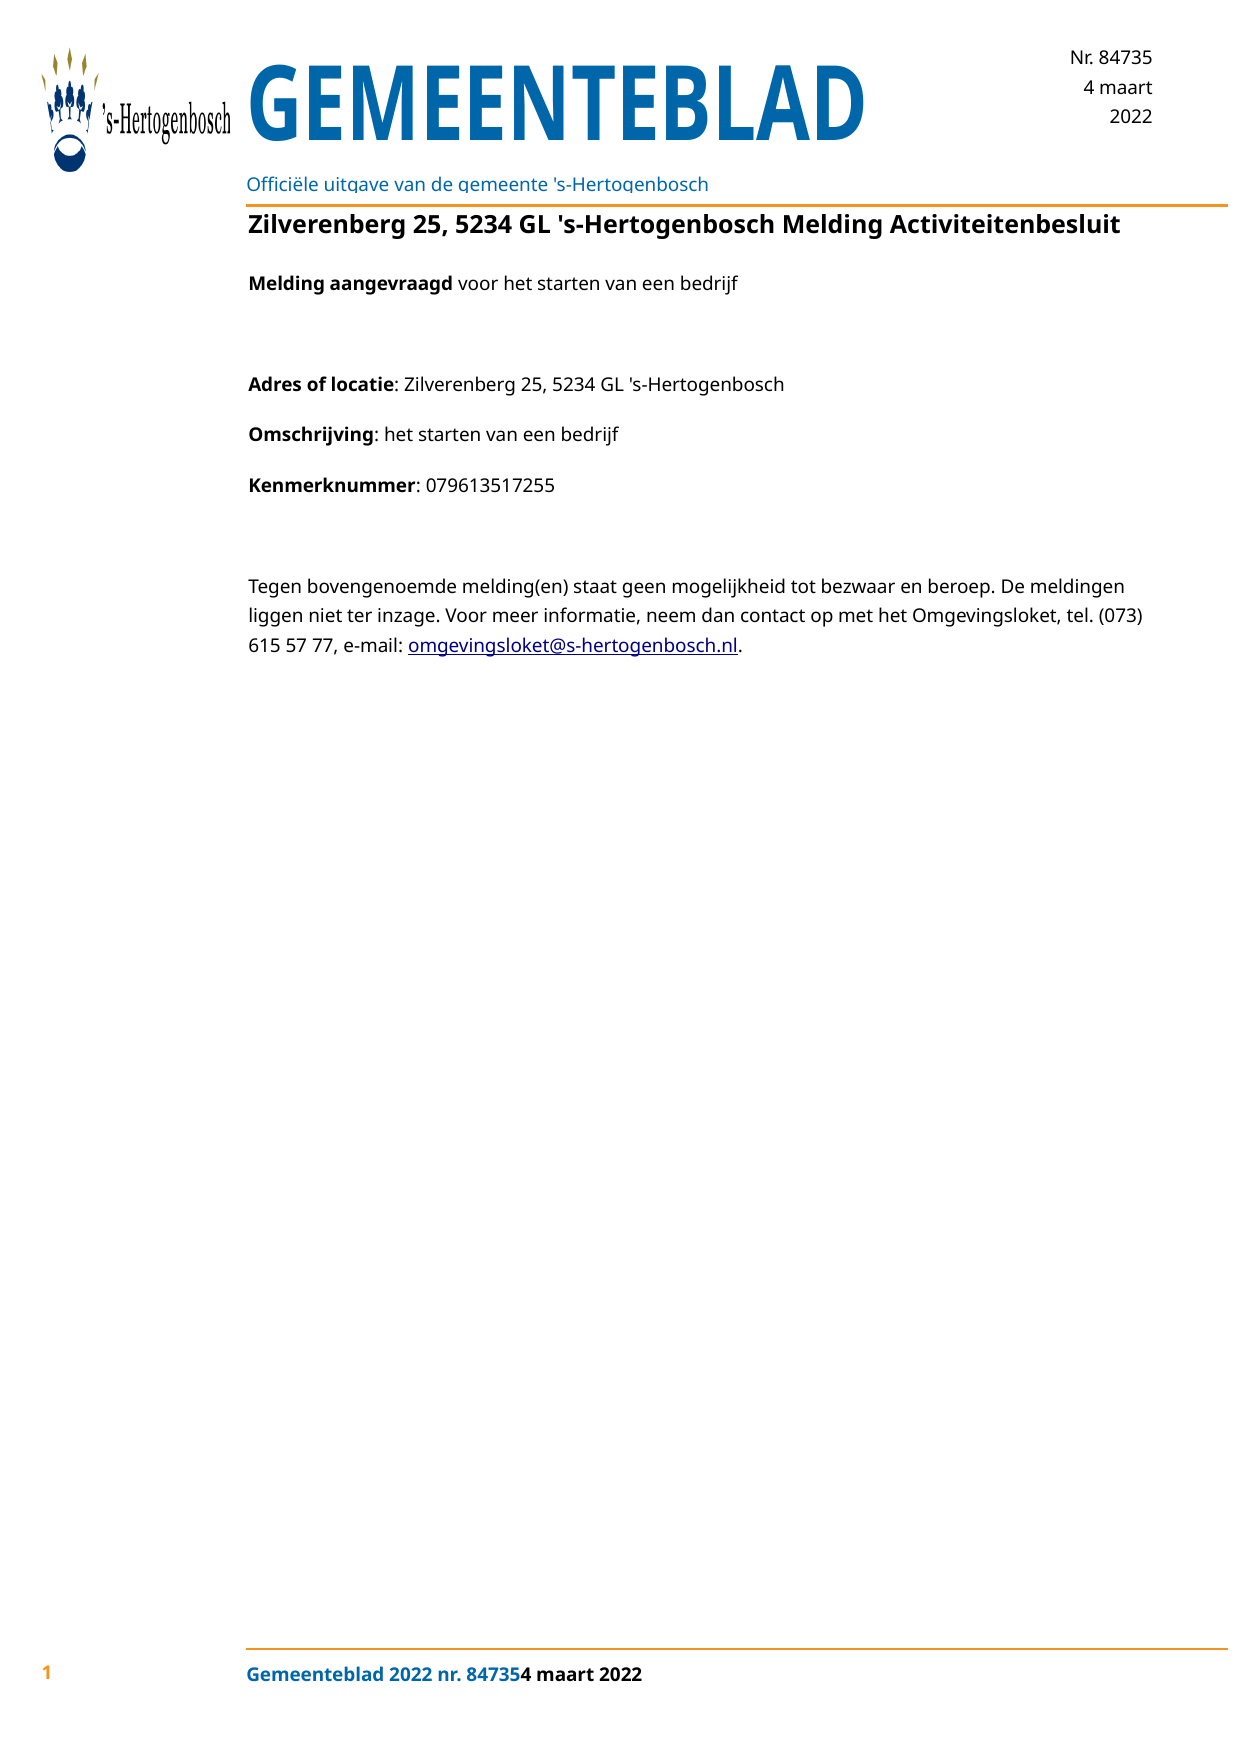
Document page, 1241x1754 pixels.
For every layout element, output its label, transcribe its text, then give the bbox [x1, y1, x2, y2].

text Melding aangevraagd voor het starten van een bedrijf [248, 270, 1152, 296]
picture [41, 47, 231, 172]
text Zilverenberg 25, 5234 GL 's-Hertogenbosch Melding Activiteitenbesluit [248, 207, 1152, 241]
text Omschrijving: het starten van een bedrijf [248, 422, 1152, 447]
text Adres of locatie: Zilverenberg 25, 5234 GL 's-Hertogenbosch [248, 371, 1152, 397]
text Kenmerknummer: 079613517255 [248, 472, 1152, 498]
text Tegen bovengenoemde melding(en) staat geen mogelijkheid tot bezwaar en beroep. De meldingen liggen niet ter inzage. Voor meer informatie, neem dan contact op met het Omgevingsloket, tel. (073) 615 57 77, e-mail: omgevingsloket@s-hertogenbosch.nl. [248, 573, 1152, 658]
